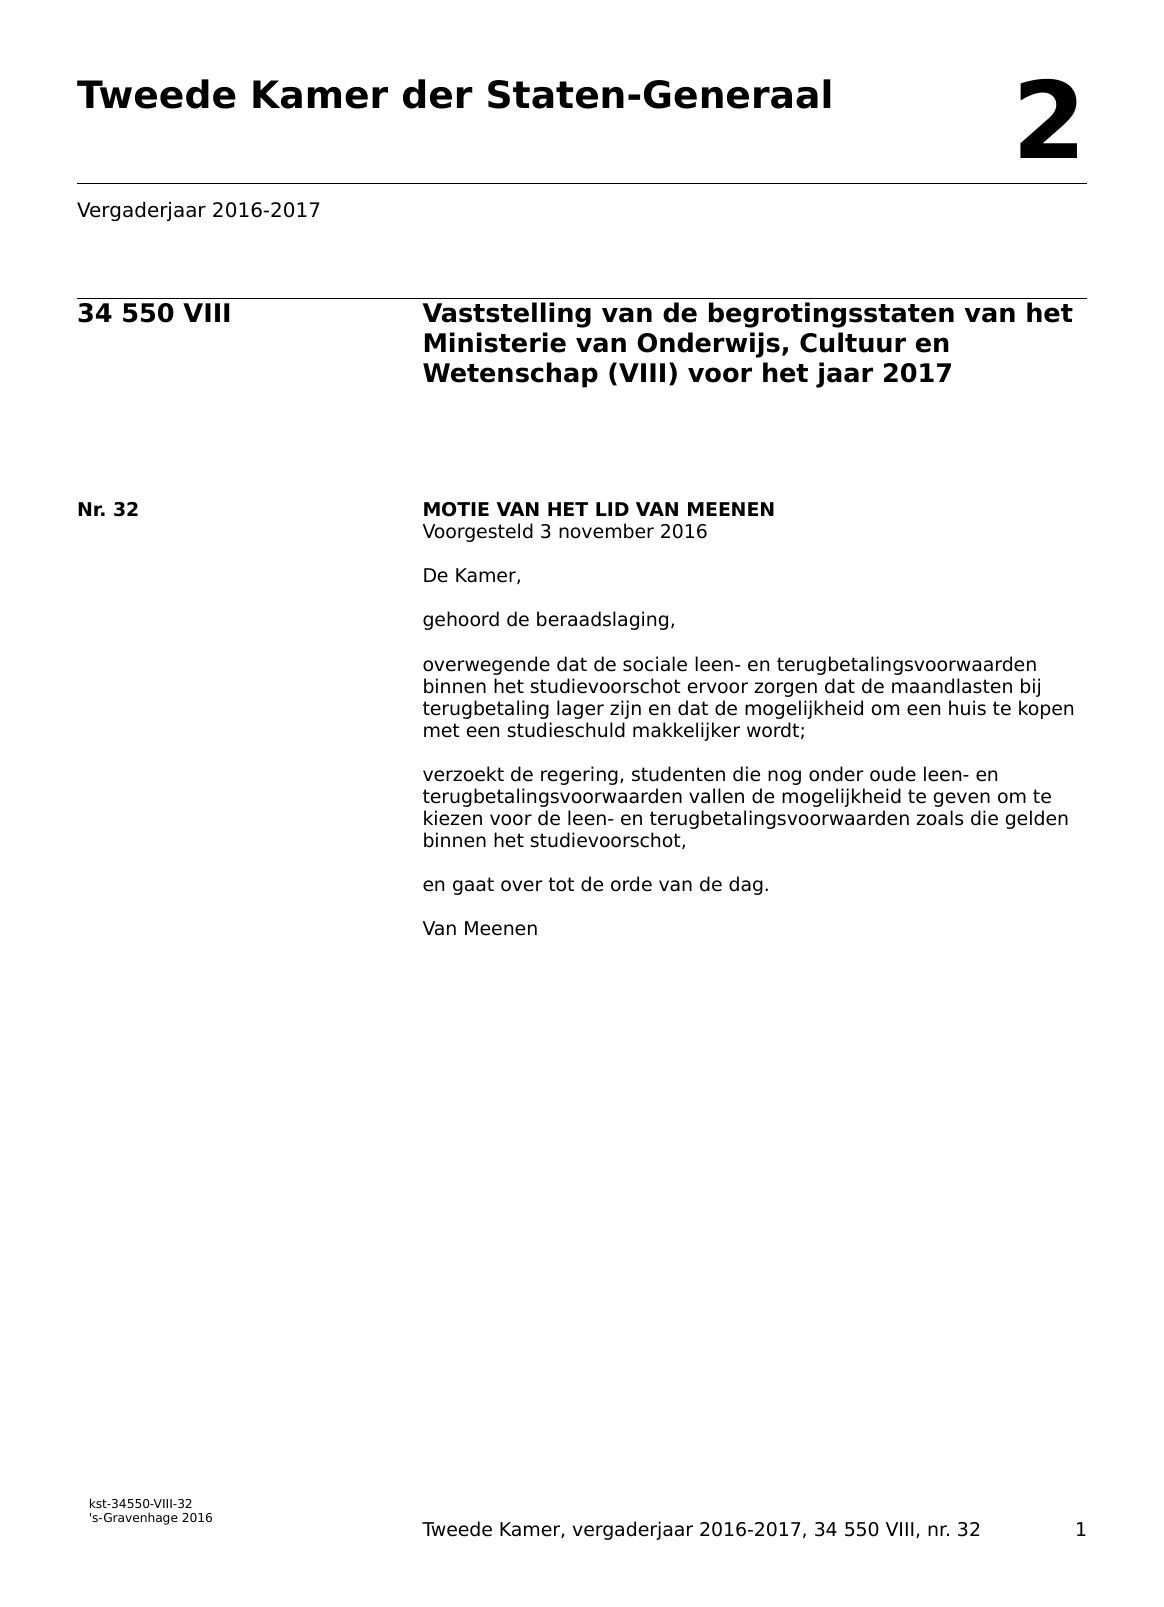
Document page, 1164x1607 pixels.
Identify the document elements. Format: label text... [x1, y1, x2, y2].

text overwegende dat de sociale leen- en terugbetalingsvoorwaarden binnen het studievoorschot ervoor zorgen dat de maandlasten bij terugbetaling lager zijn en dat de mogelijkheid om een huis te kopen met een studieschuld makkelijker wordt; [422, 653, 1087, 741]
text Van Meenen [422, 918, 1087, 940]
subtitle Nr. 32 MOTIE VAN HET LID VAN MEENEN [77, 499, 1087, 521]
table_cell Vergaderjaar 2016-2017 [77, 184, 1087, 298]
table_header 2 [886, 59, 1087, 183]
subtitle 34 550 VIII Vaststelling van de begrotingsstaten van het Ministerie van Onderwijs, Cultuur en Wetenschap (VIII) voor het jaar 2017 [77, 299, 1087, 388]
text kst-34550-VIII-32 [88, 1497, 323, 1511]
text 's-Gravenhage 2016 [88, 1511, 323, 1525]
text Voorgesteld 3 november 2016 [422, 521, 1087, 543]
table_header Tweede Kamer der Staten-Generaal [77, 59, 886, 183]
text gehoord de beraadslaging, [422, 609, 1087, 631]
text en gaat over tot de orde van de dag. [422, 874, 1087, 896]
text De Kamer, [422, 565, 1087, 587]
text verzoekt de regering, studenten die nog onder oude leen- en terugbetalingsvoorwaarden vallen de mogelijkheid te geven om te kiezen voor de leen- en terugbetalingsvoorwaarden zoals die gelden binnen het studievoorschot, [422, 764, 1087, 852]
